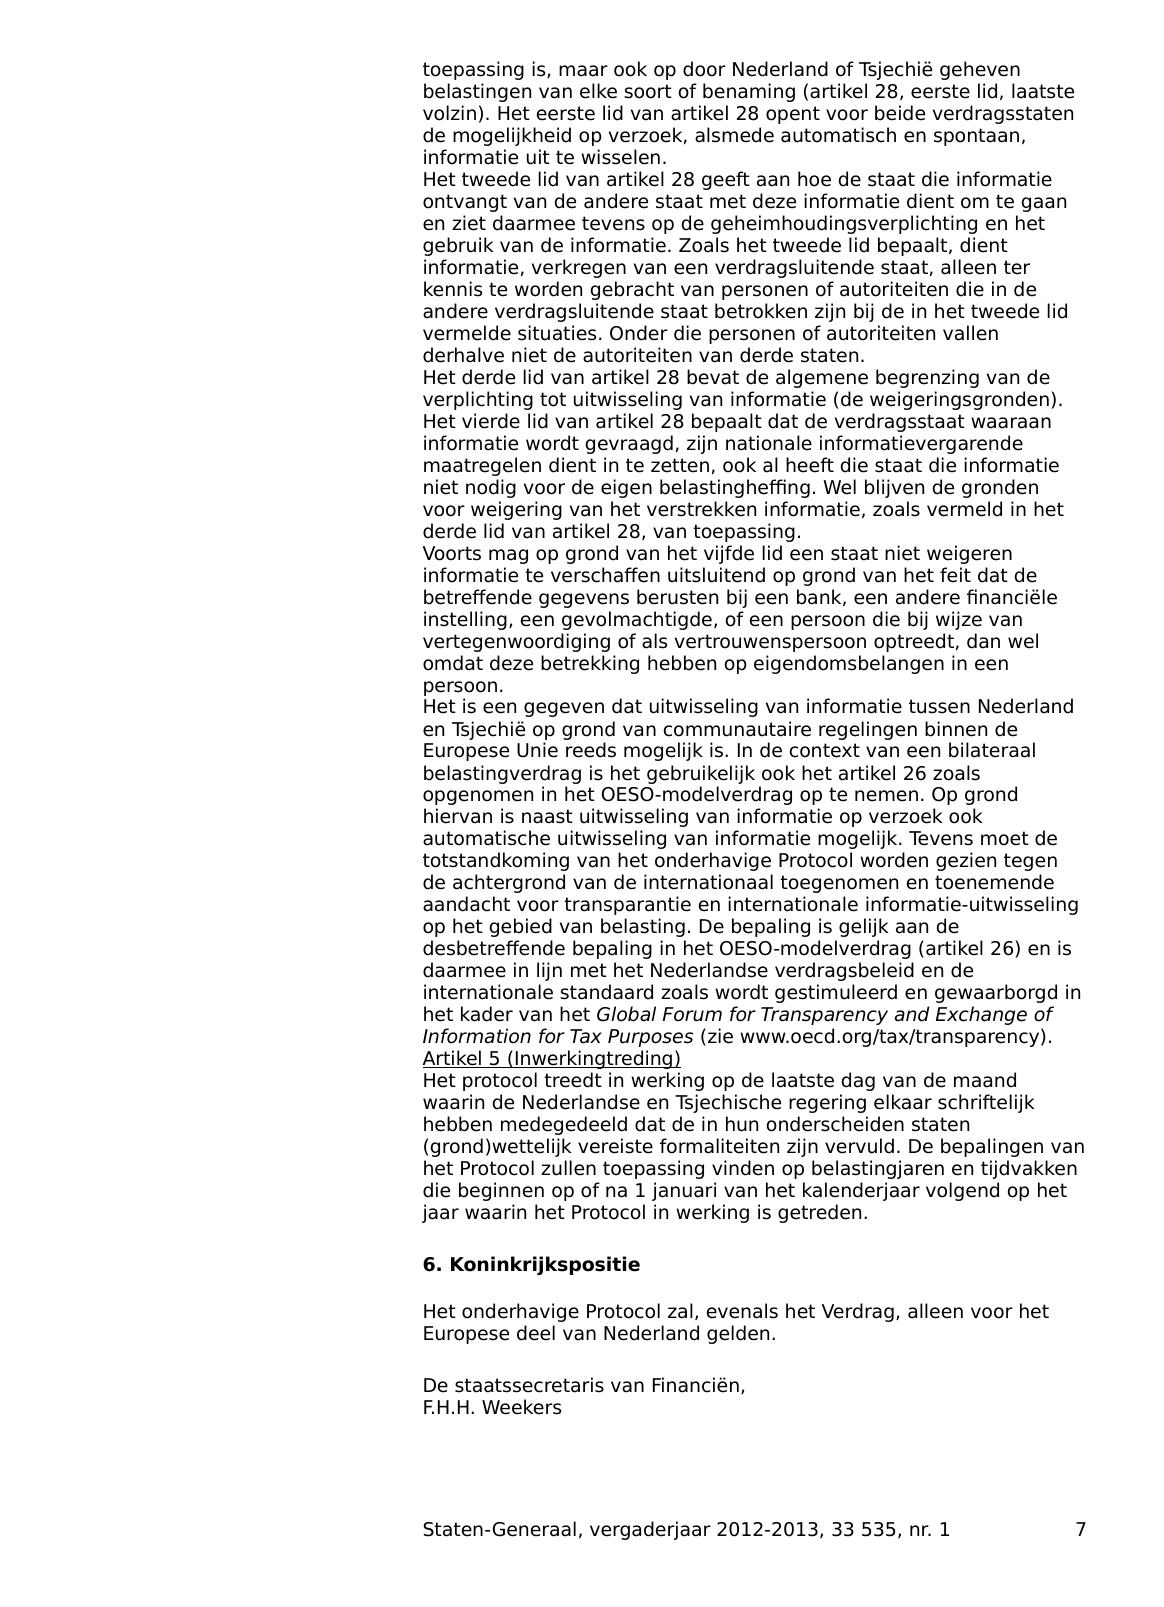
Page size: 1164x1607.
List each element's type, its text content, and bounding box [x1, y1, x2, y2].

text Het onderhavige Protocol zal, evenals het Verdrag, alleen voor het Europese deel van Nederland gelden. [422, 1301, 1087, 1345]
text toepassing is, maar ook op door Nederland of Tsjechië geheven belastingen van elke soort of benaming (artikel 28, eerste lid, laatste volzin). Het eerste lid van artikel 28 opent voor beide verdragsstaten de mogelijkheid op verzoek, alsmede automatisch en spontaan, informatie uit te wisselen. [422, 59, 1087, 169]
text Voorts mag op grond van het vijfde lid een staat niet weigeren informatie te verschaffen uitsluitend op grond van het feit dat de betreffende gegevens berusten bij een bank, een andere financiële instelling, een gevolmachtigde, of een persoon die bij wijze van vertegenwoordiging of als vertrouwenspersoon optreedt, dan wel omdat deze betrekking hebben op eigendomsbelangen in een persoon. [422, 543, 1087, 696]
text Het protocol treedt in werking op de laatste dag van de maand waarin de Nederlandse en Tsjechische regering elkaar schriftelijk hebben medegedeeld dat de in hun onderscheiden staten (grond)wettelijk vereiste formaliteiten zijn vervuld. De bepalingen van het Protocol zullen toepassing vinden op belastingjaren en tijdvakken die beginnen op of na 1 januari van het kalenderjaar volgend op het jaar waarin het Protocol in werking is getreden. [422, 1070, 1087, 1224]
text Het derde lid van artikel 28 bevat de algemene begrenzing van de verplichting tot uitwisseling van informatie (de weigeringsgronden). [422, 367, 1087, 411]
subtitle 6. Koninkrijkspositie [422, 1254, 1087, 1276]
text Het is een gegeven dat uitwisseling van informatie tussen Nederland en Tsjechië op grond van communautaire regelingen binnen de Europese Unie reeds mogelijk is. In de context van een bilateraal belastingverdrag is het gebruikelijk ook het artikel 26 zoals opgenomen in het OESO-modelverdrag op te nemen. Op grond hiervan is naast uitwisseling van informatie op verzoek ook automatische uitwisseling van informatie mogelijk. Tevens moet de totstandkoming van het onderhavige Protocol worden gezien tegen de achtergrond van de internationaal toegenomen en toenemende aandacht voor transparantie en internationale informatie-uitwisseling op het gebied van belasting. De bepaling is gelijk aan de desbetreffende bepaling in het OESO-modelverdrag (artikel 26) en is daarmee in lijn met het Nederlandse verdragsbeleid en de internationale standaard zoals wordt gestimuleerd en gewaarborgd in het kader van het Global Forum for Transparency and Exchange of Information for Tax Purposes (zie www.oecd.org/tax/transparency). [422, 696, 1087, 1048]
text Het tweede lid van artikel 28 geeft aan hoe de staat die informatie ontvangt van de andere staat met deze informatie dient om te gaan en ziet daarmee tevens op de geheimhoudingsverplichting en het gebruik van de informatie. Zoals het tweede lid bepaalt, dient informatie, verkregen van een verdragsluitende staat, alleen ter kennis te worden gebracht van personen of autoriteiten die in de andere verdragsluitende staat betrokken zijn bij de in het tweede lid vermelde situaties. Onder die personen of autoriteiten vallen derhalve niet de autoriteiten van derde staten. [422, 169, 1087, 367]
text Het vierde lid van artikel 28 bepaalt dat de verdragsstaat waaraan informatie wordt gevraagd, zijn nationale informatievergarende maatregelen dient in te zetten, ook al heeft die staat die informatie niet nodig voor de eigen belastingheffing. Wel blijven de gronden voor weigering van het verstrekken informatie, zoals vermeld in het derde lid van artikel 28, van toepassing. [422, 411, 1087, 543]
text De staatssecretaris van Financiën, F.H.H. Weekers [422, 1375, 1087, 1419]
text Artikel 5 (Inwerkingtreding) [422, 1048, 1087, 1070]
